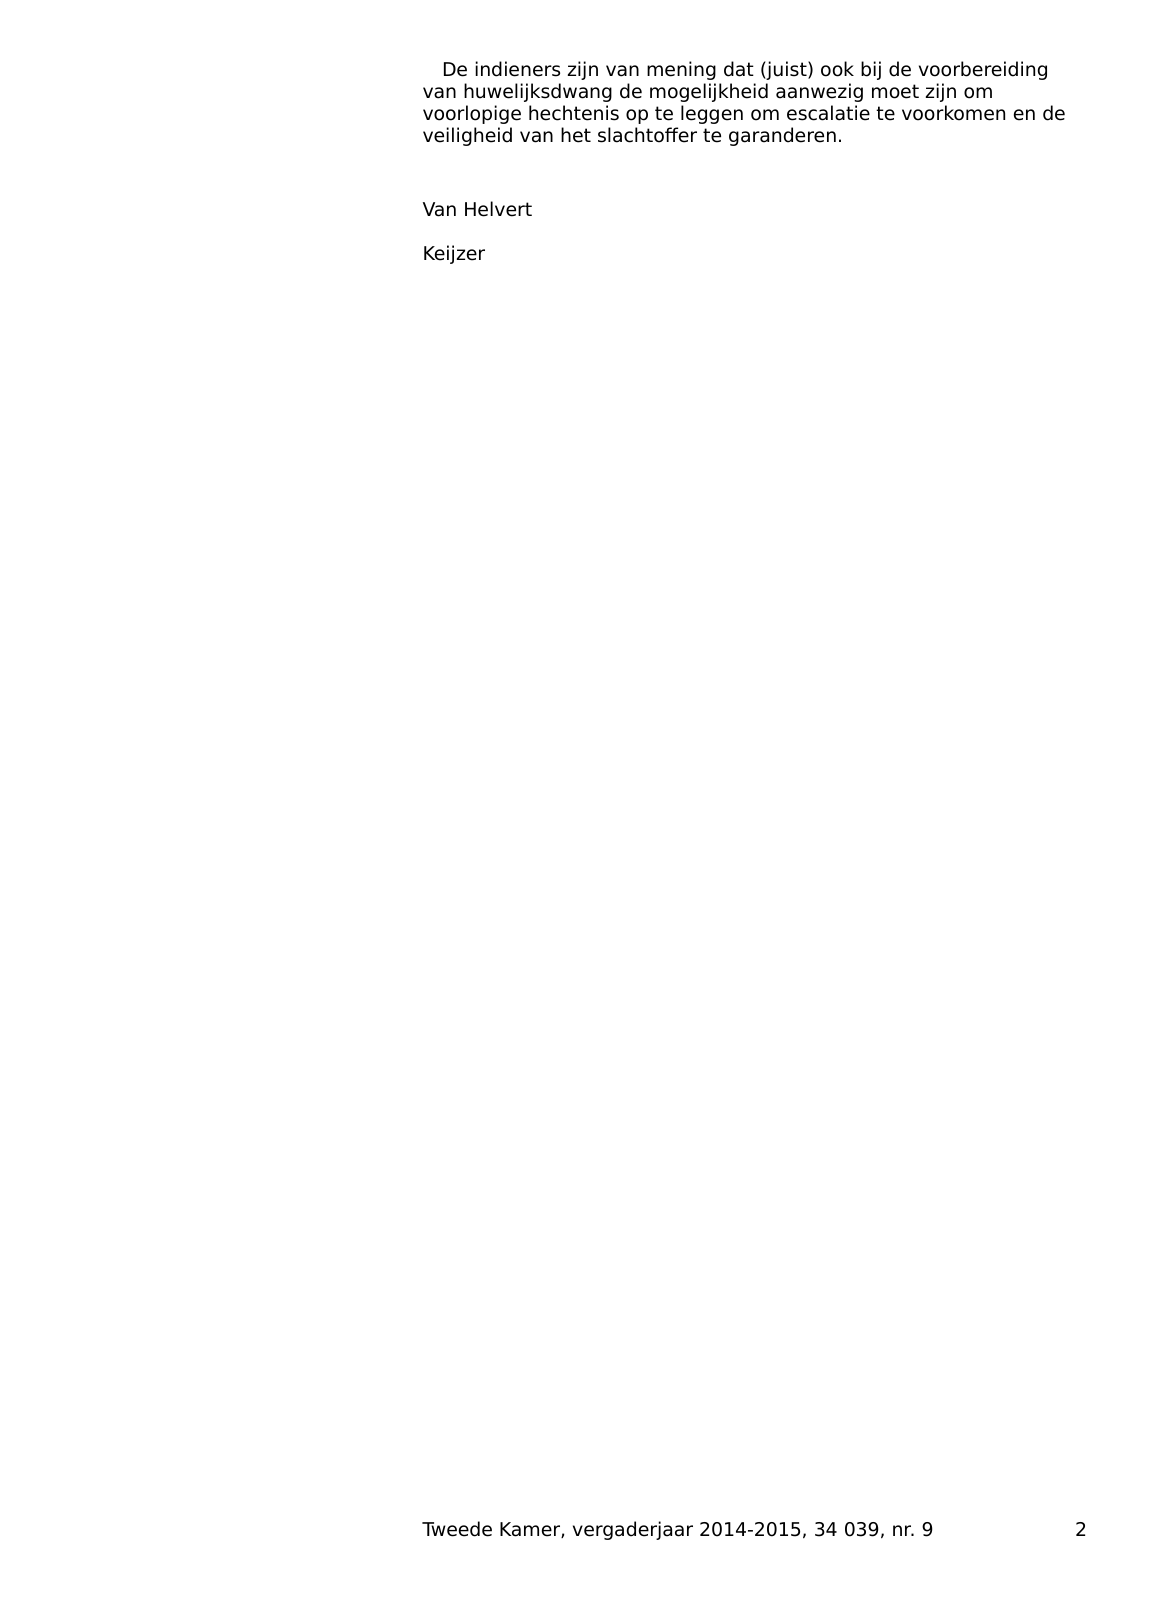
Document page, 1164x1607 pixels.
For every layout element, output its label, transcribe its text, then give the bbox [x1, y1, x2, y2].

text Van Helvert Keijzer [422, 177, 1087, 265]
text De indieners zijn van mening dat (juist) ook bij de voorbereiding van huwelijksdwang de mogelijkheid aanwezig moet zijn om voorlopige hechtenis op te leggen om escalatie te voorkomen en de veiligheid van het slachtoffer te garanderen. [422, 59, 1087, 147]
